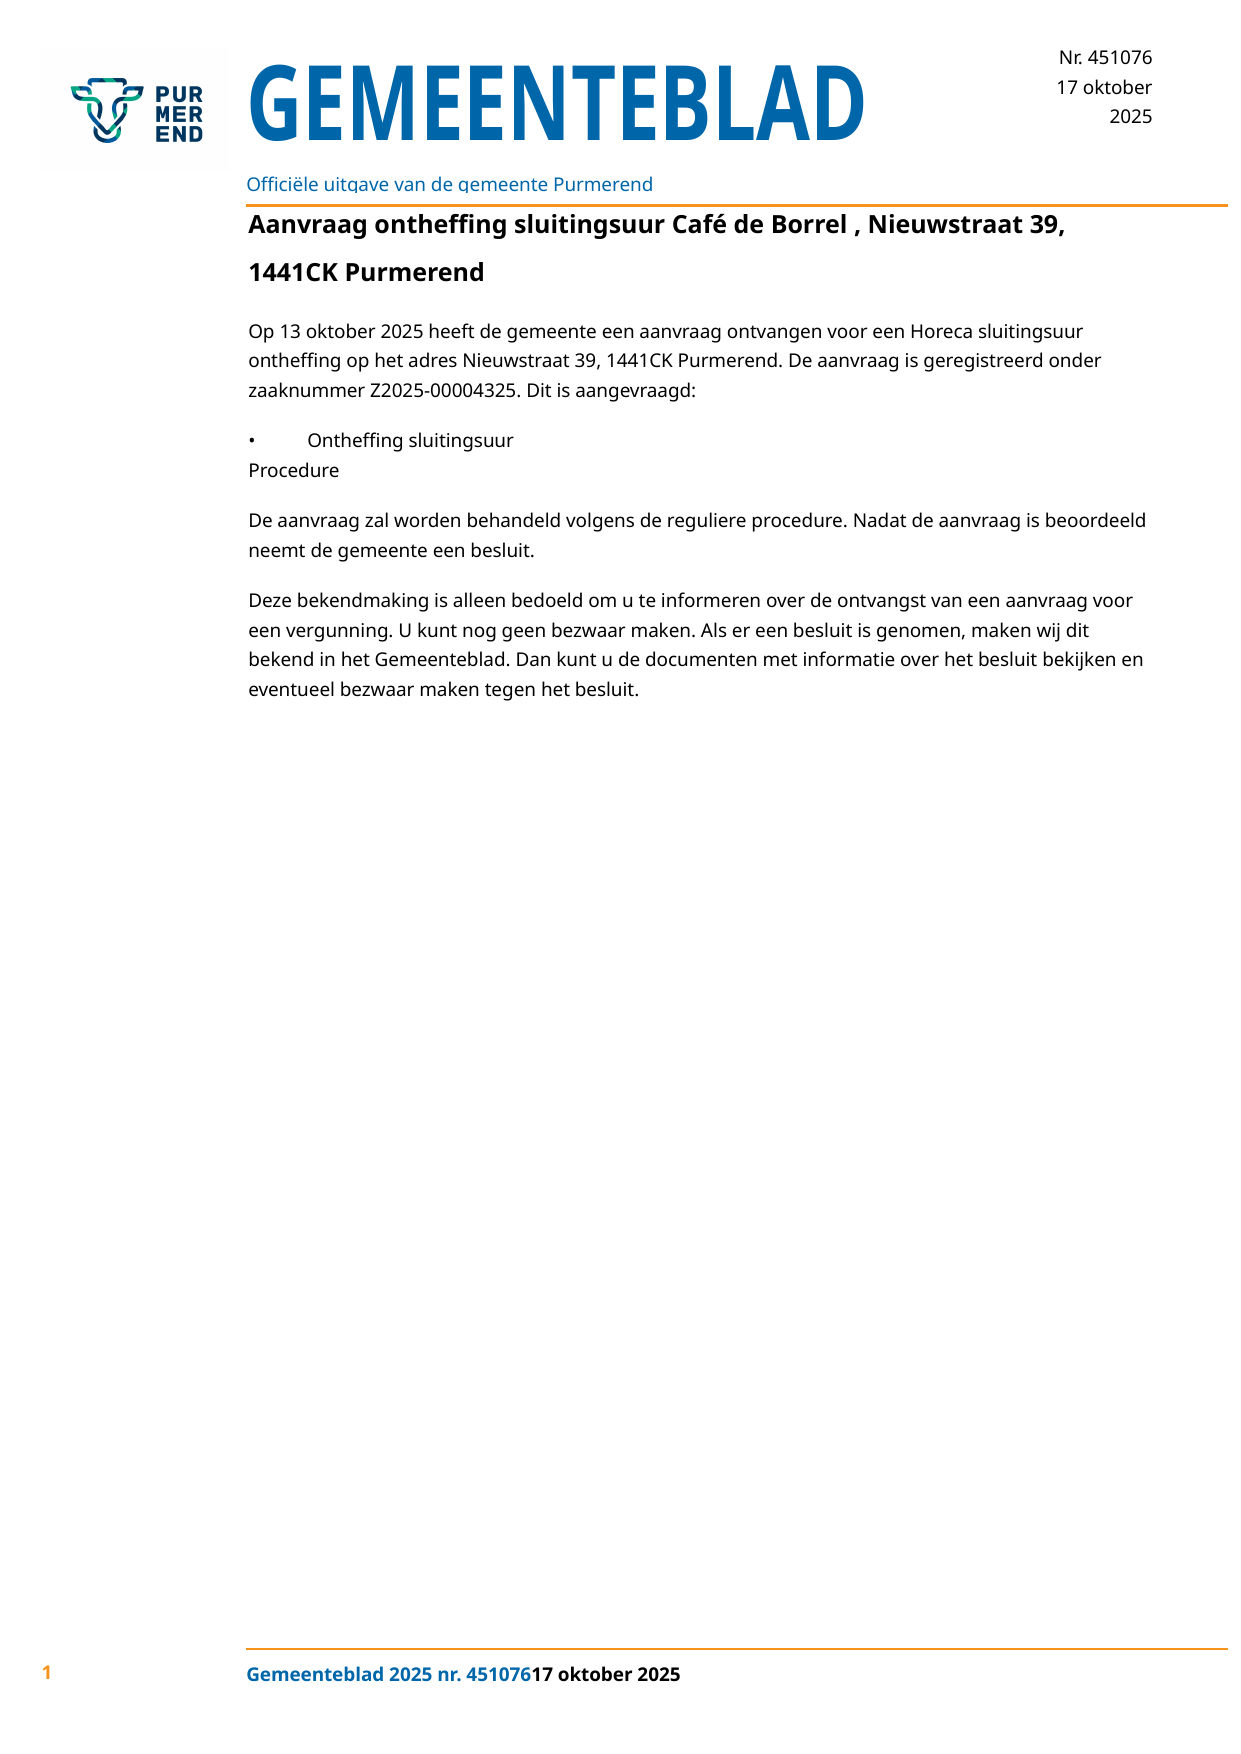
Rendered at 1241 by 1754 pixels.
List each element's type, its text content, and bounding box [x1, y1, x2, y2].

picture [41, 47, 231, 172]
text De aanvraag zal worden behandeld volgens de reguliere procedure. Nadat de aanvraag is beoordeeld neemt de gemeente een besluit. [248, 507, 1152, 563]
text Procedure [248, 457, 1152, 483]
text Deze bekendmaking is alleen bedoeld om u te informeren over de ontvangst van een aanvraag voor een vergunning. U kunt nog geen bezwaar maken. Als er een besluit is genomen, maken wij dit bekend in het Gemeenteblad. Dan kunt u de documenten met informatie over het besluit bekijken en eventueel bezwaar maken tegen het besluit. [248, 587, 1152, 702]
list Ontheffing sluitingsuur [248, 427, 1152, 453]
text Op 13 oktober 2025 heeft de gemeente een aanvraag ontvangen voor een Horeca sluitingsuur ontheffing op het adres Nieuwstraat 39, 1441CK Purmerend. De aanvraag is geregistreerd onder zaaknummer Z2025-00004325. Dit is aangevraagd: [248, 318, 1152, 403]
text Aanvraag ontheffing sluitingsuur Café de Borrel , Nieuwstraat 39, 1441CK Purmerend [248, 207, 1152, 288]
